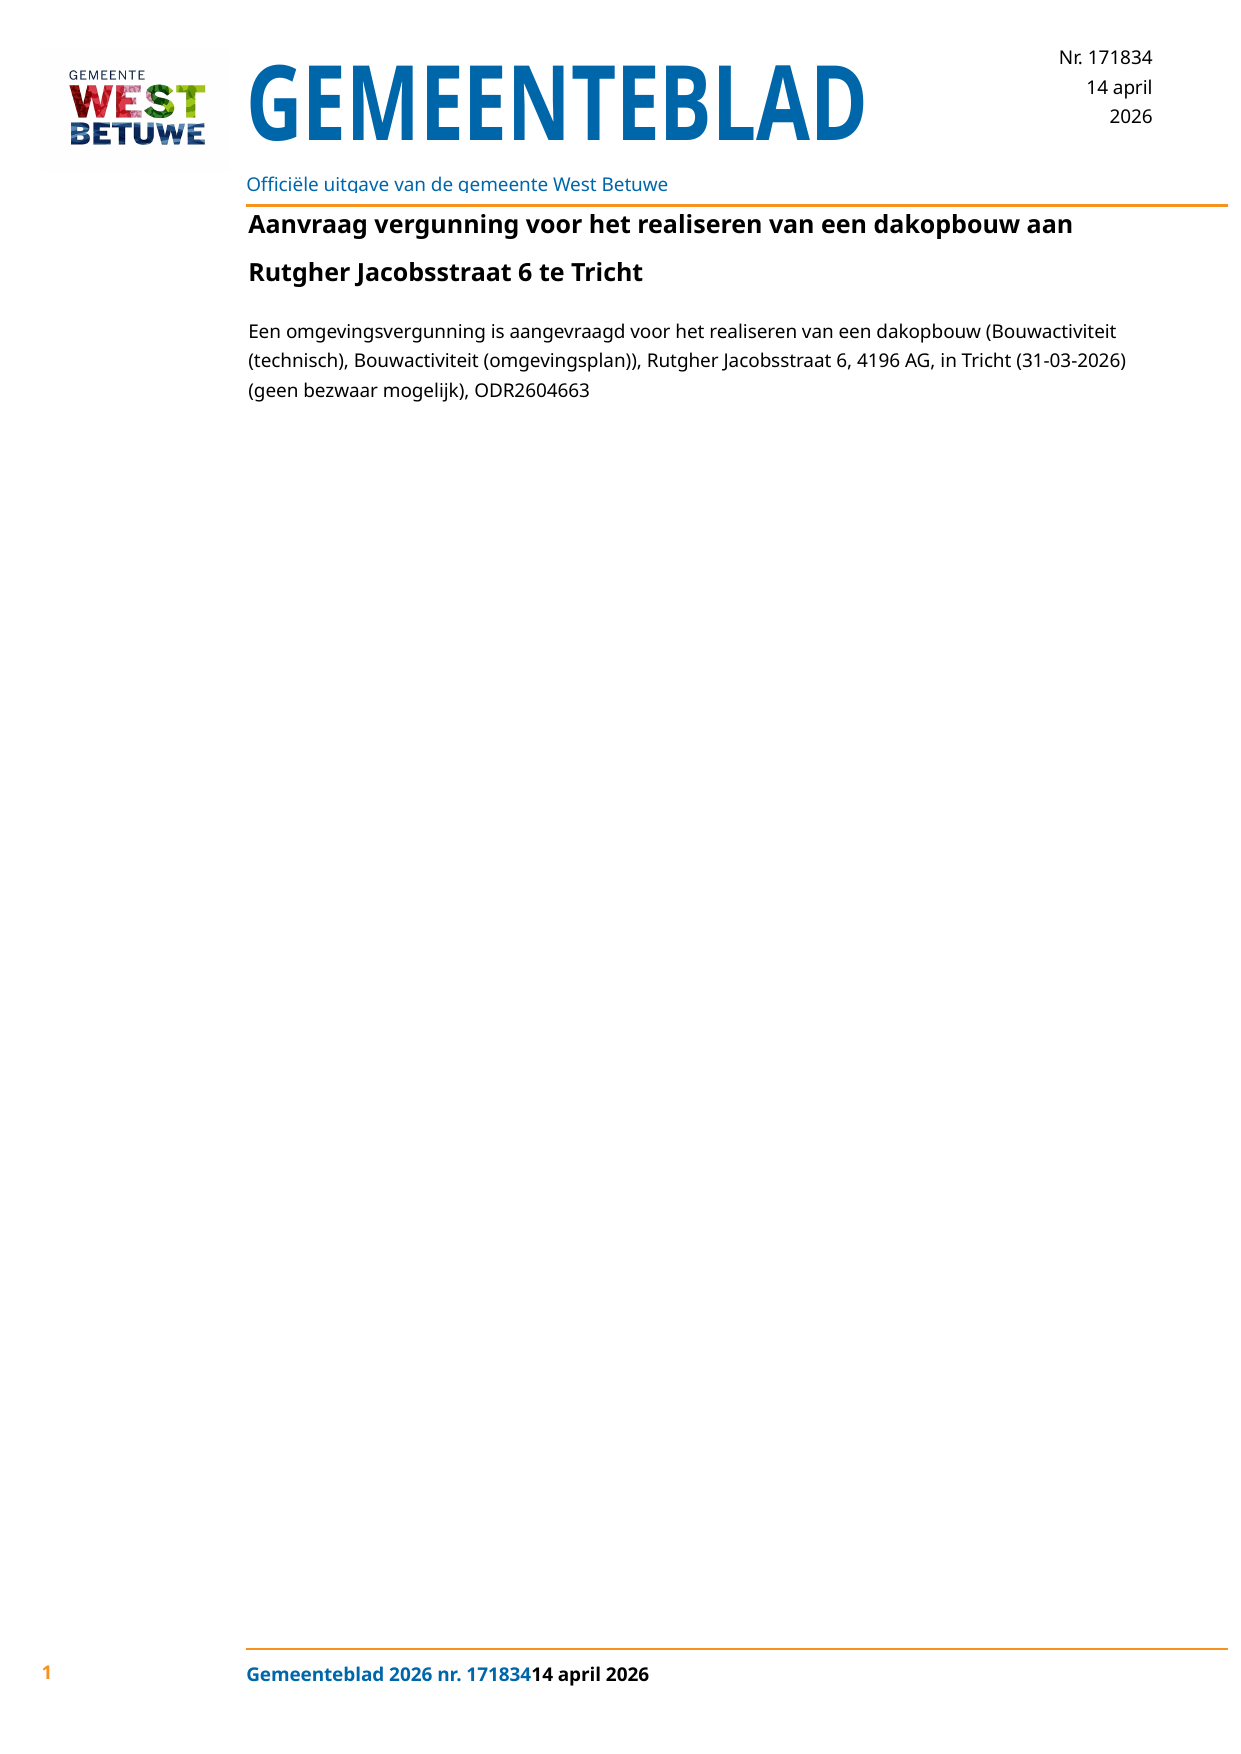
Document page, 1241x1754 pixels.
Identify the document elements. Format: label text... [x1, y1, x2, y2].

text Een omgevingsvergunning is aangevraagd voor het realiseren van een dakopbouw (Bouwactiviteit (technisch), Bouwactiviteit (omgevingsplan)), Rutgher Jacobsstraat 6, 4196 AG, in Tricht (31-03-2026) (geen bezwaar mogelijk), ODR2604663 [248, 318, 1152, 403]
picture [41, 47, 231, 172]
text Aanvraag vergunning voor het realiseren van een dakopbouw aan Rutgher Jacobsstraat 6 te Tricht [248, 207, 1152, 288]
